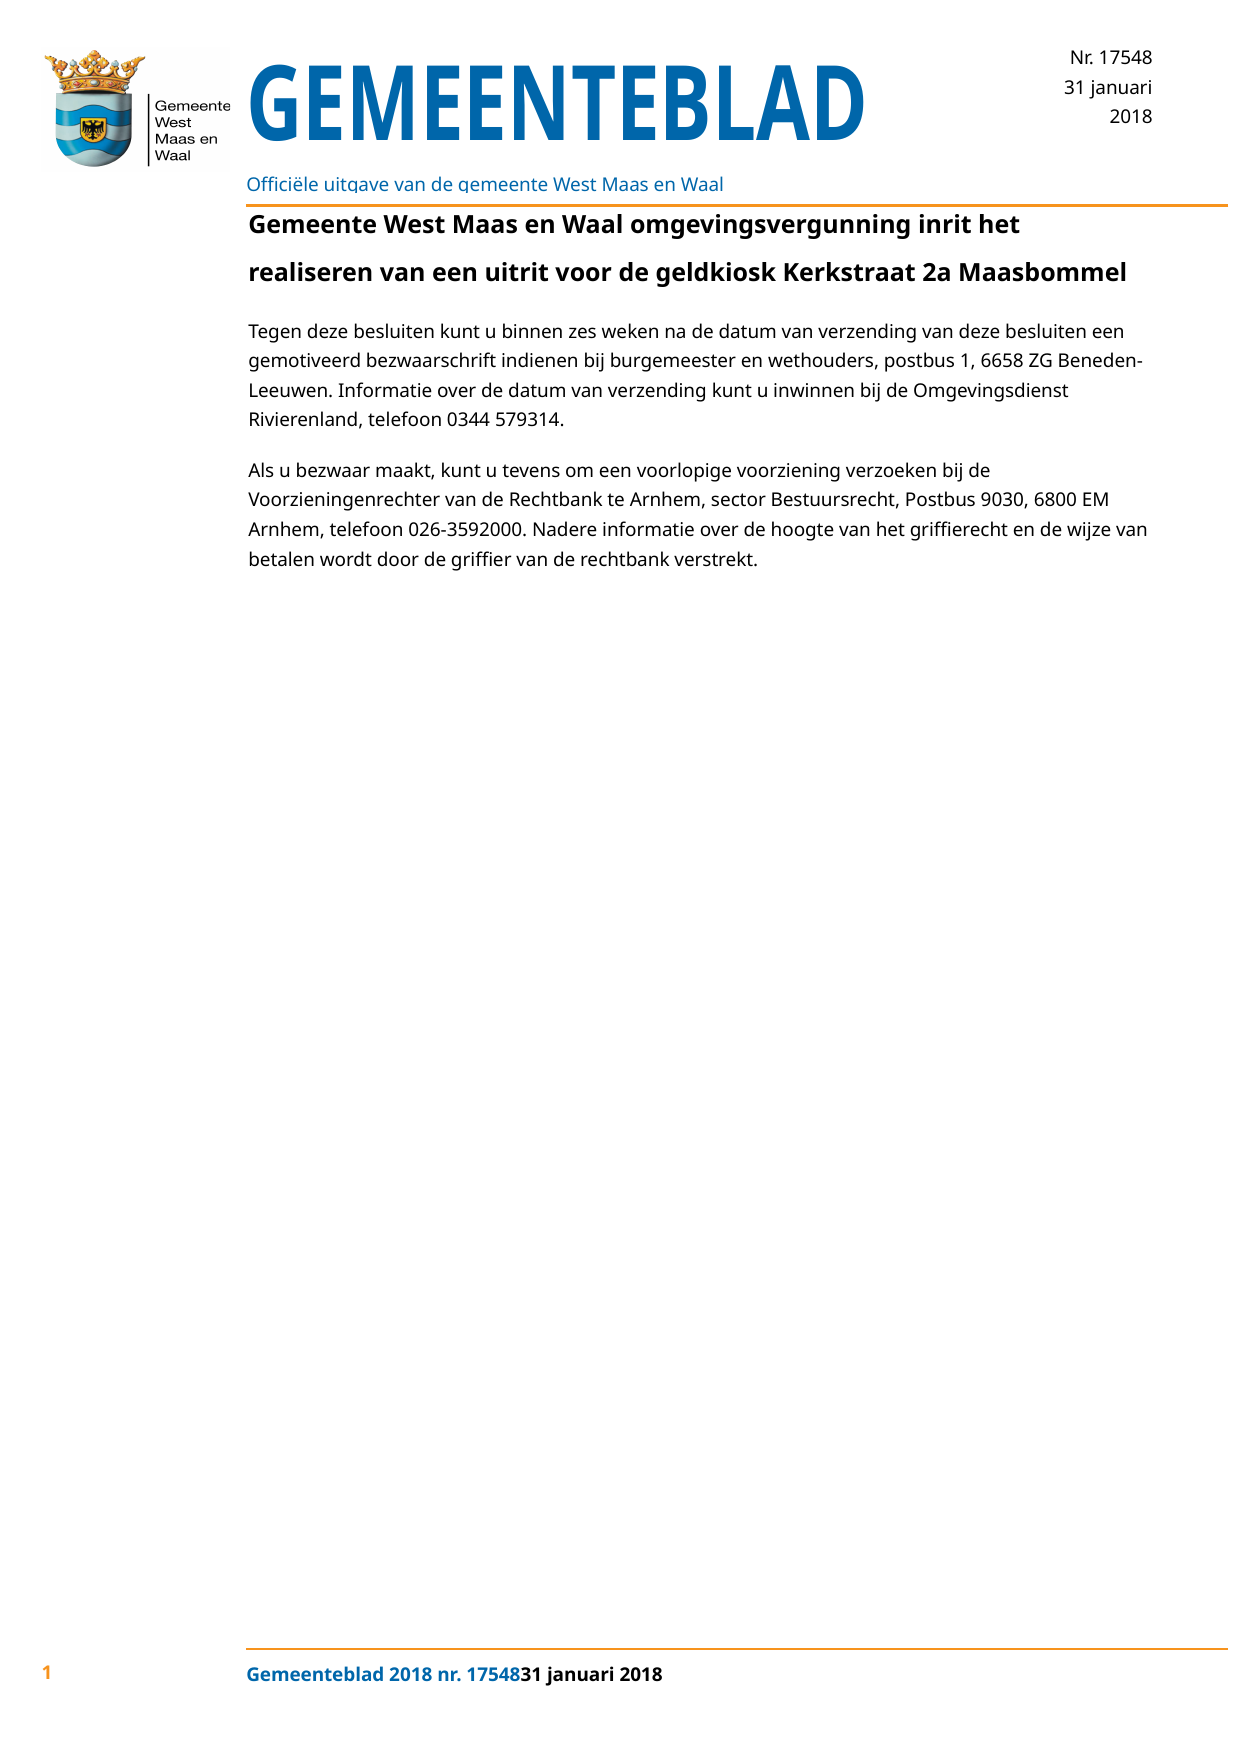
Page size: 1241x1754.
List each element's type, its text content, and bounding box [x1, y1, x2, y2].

text Als u bezwaar maakt, kunt u tevens om een voorlopige voorziening verzoeken bij de Voorzieningenrechter van de Rechtbank te Arnhem, sector Bestuursrecht, Postbus 9030, 6800 EM Arnhem, telefoon 026-3592000. Nadere informatie over de hoogte van het griffierecht en de wijze van betalen wordt door de griffier van de rechtbank verstrekt. [248, 457, 1152, 572]
picture [41, 47, 231, 172]
text Tegen deze besluiten kunt u binnen zes weken na de datum van verzending van deze besluiten een gemotiveerd bezwaarschrift indienen bij burgemeester en wethouders, postbus 1, 6658 ZG Beneden-Leeuwen. Informatie over de datum van verzending kunt u inwinnen bij de Omgevingsdienst Rivierenland, telefoon 0344 579314. [248, 318, 1152, 432]
text Gemeente West Maas en Waal omgevingsvergunning inrit het realiseren van een uitrit voor de geldkiosk Kerkstraat 2a Maasbommel [248, 207, 1152, 288]
